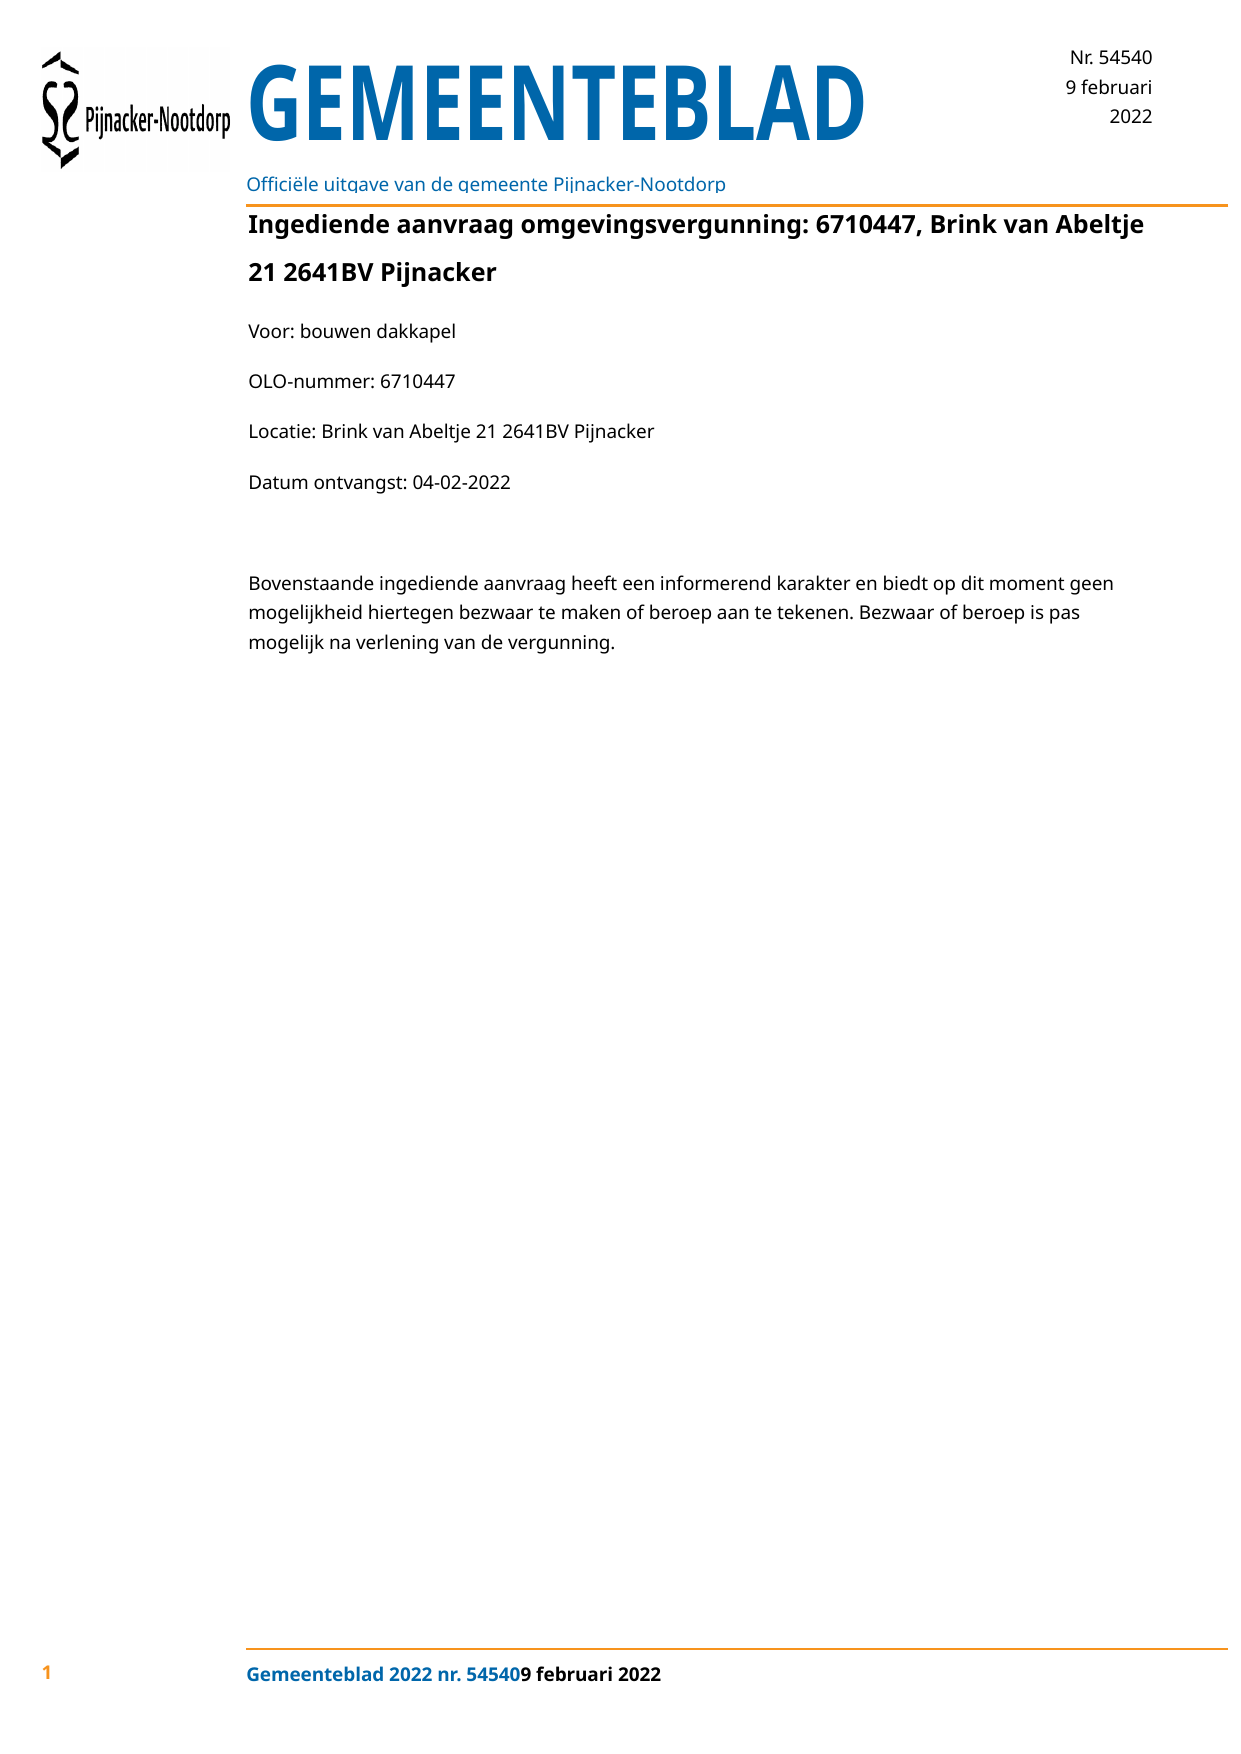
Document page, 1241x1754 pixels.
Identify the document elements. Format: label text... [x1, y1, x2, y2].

text Datum ontvangst: 04-02-2022 [248, 469, 1152, 495]
text OLO-nummer: 6710447 [248, 368, 1152, 394]
text Locatie: Brink van Abeltje 21 2641BV Pijnacker [248, 419, 1152, 444]
text Ingediende aanvraag omgevingsvergunning: 6710447, Brink van Abeltje 21 2641BV Pijnacker [248, 207, 1152, 288]
picture [41, 47, 231, 172]
text Voor: bouwen dakkapel [248, 318, 1152, 344]
text Bovenstaande ingediende aanvraag heeft een informerend karakter en biedt op dit moment geen mogelijkheid hiertegen bezwaar te maken of beroep aan te tekenen. Bezwaar of beroep is pas mogelijk na verlening van de vergunning. [248, 570, 1152, 655]
